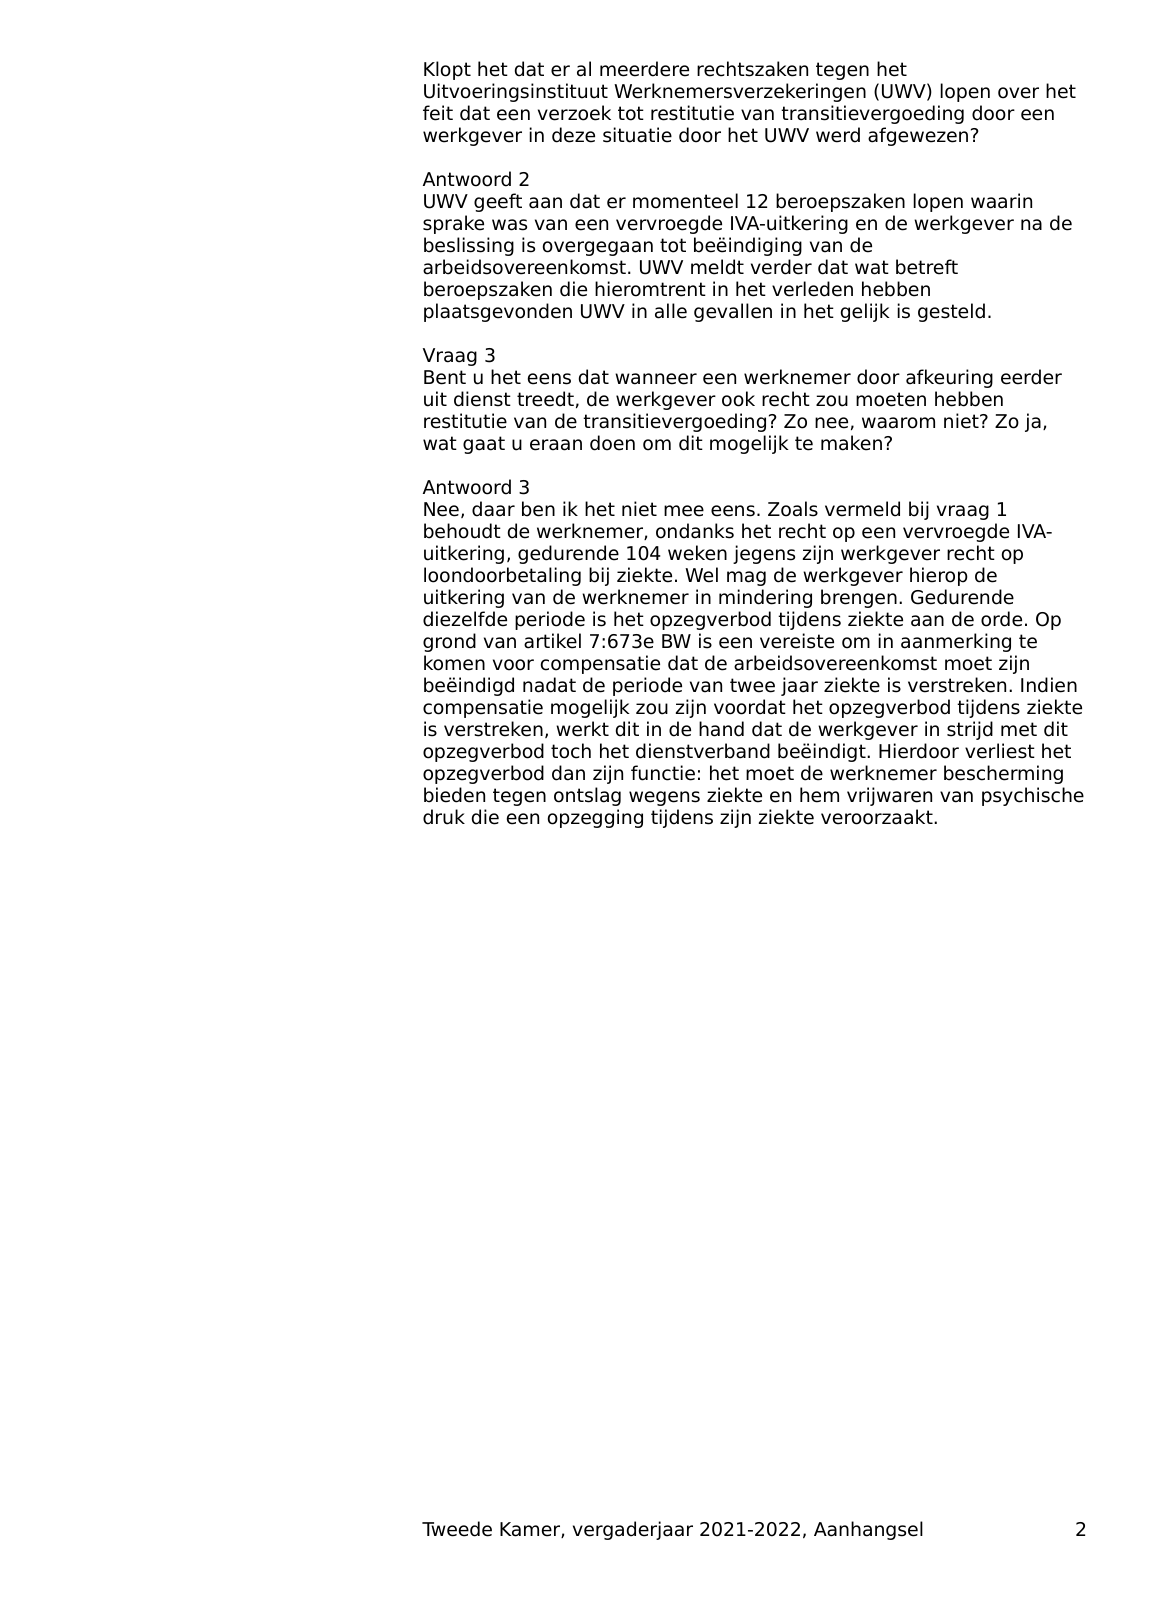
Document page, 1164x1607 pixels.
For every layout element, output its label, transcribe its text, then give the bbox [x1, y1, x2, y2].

text Klopt het dat er al meerdere rechtszaken tegen het Uitvoeringsinstituut Werknemersverzekeringen (UWV) lopen over het feit dat een verzoek tot restitutie van transitievergoeding door een werkgever in deze situatie door het UWV werd afgewezen? [422, 59, 1087, 147]
text Antwoord 3 [422, 477, 1087, 499]
text Vraag 3 [422, 345, 1087, 367]
text Nee, daar ben ik het niet mee eens. Zoals vermeld bij vraag 1 behoudt de werknemer, ondanks het recht op een vervroegde IVA-uitkering, gedurende 104 weken jegens zijn werkgever recht op loondoorbetaling bij ziekte. Wel mag de werkgever hierop de uitkering van de werknemer in mindering brengen. Gedurende diezelfde periode is het opzegverbod tijdens ziekte aan de orde. Op grond van artikel 7:673e BW is een vereiste om in aanmerking te komen voor compensatie dat de arbeidsovereenkomst moet zijn beëindigd nadat de periode van twee jaar ziekte is verstreken. Indien compensatie mogelijk zou zijn voordat het opzegverbod tijdens ziekte is verstreken, werkt dit in de hand dat de werkgever in strijd met dit opzegverbod toch het dienstverband beëindigt. Hierdoor verliest het opzegverbod dan zijn functie: het moet de werknemer bescherming bieden tegen ontslag wegens ziekte en hem vrijwaren van psychische druk die een opzegging tijdens zijn ziekte veroorzaakt. [422, 499, 1087, 829]
text Antwoord 2 [422, 169, 1087, 191]
text UWV geeft aan dat er momenteel 12 beroepszaken lopen waarin sprake was van een vervroegde IVA-uitkering en de werkgever na de beslissing is overgegaan tot beëindiging van de arbeidsovereenkomst. UWV meldt verder dat wat betreft beroepszaken die hieromtrent in het verleden hebben plaatsgevonden UWV in alle gevallen in het gelijk is gesteld. [422, 191, 1087, 323]
text Bent u het eens dat wanneer een werknemer door afkeuring eerder uit dienst treedt, de werkgever ook recht zou moeten hebben restitutie van de transitievergoeding? Zo nee, waarom niet? Zo ja, wat gaat u eraan doen om dit mogelijk te maken? [422, 367, 1087, 455]
